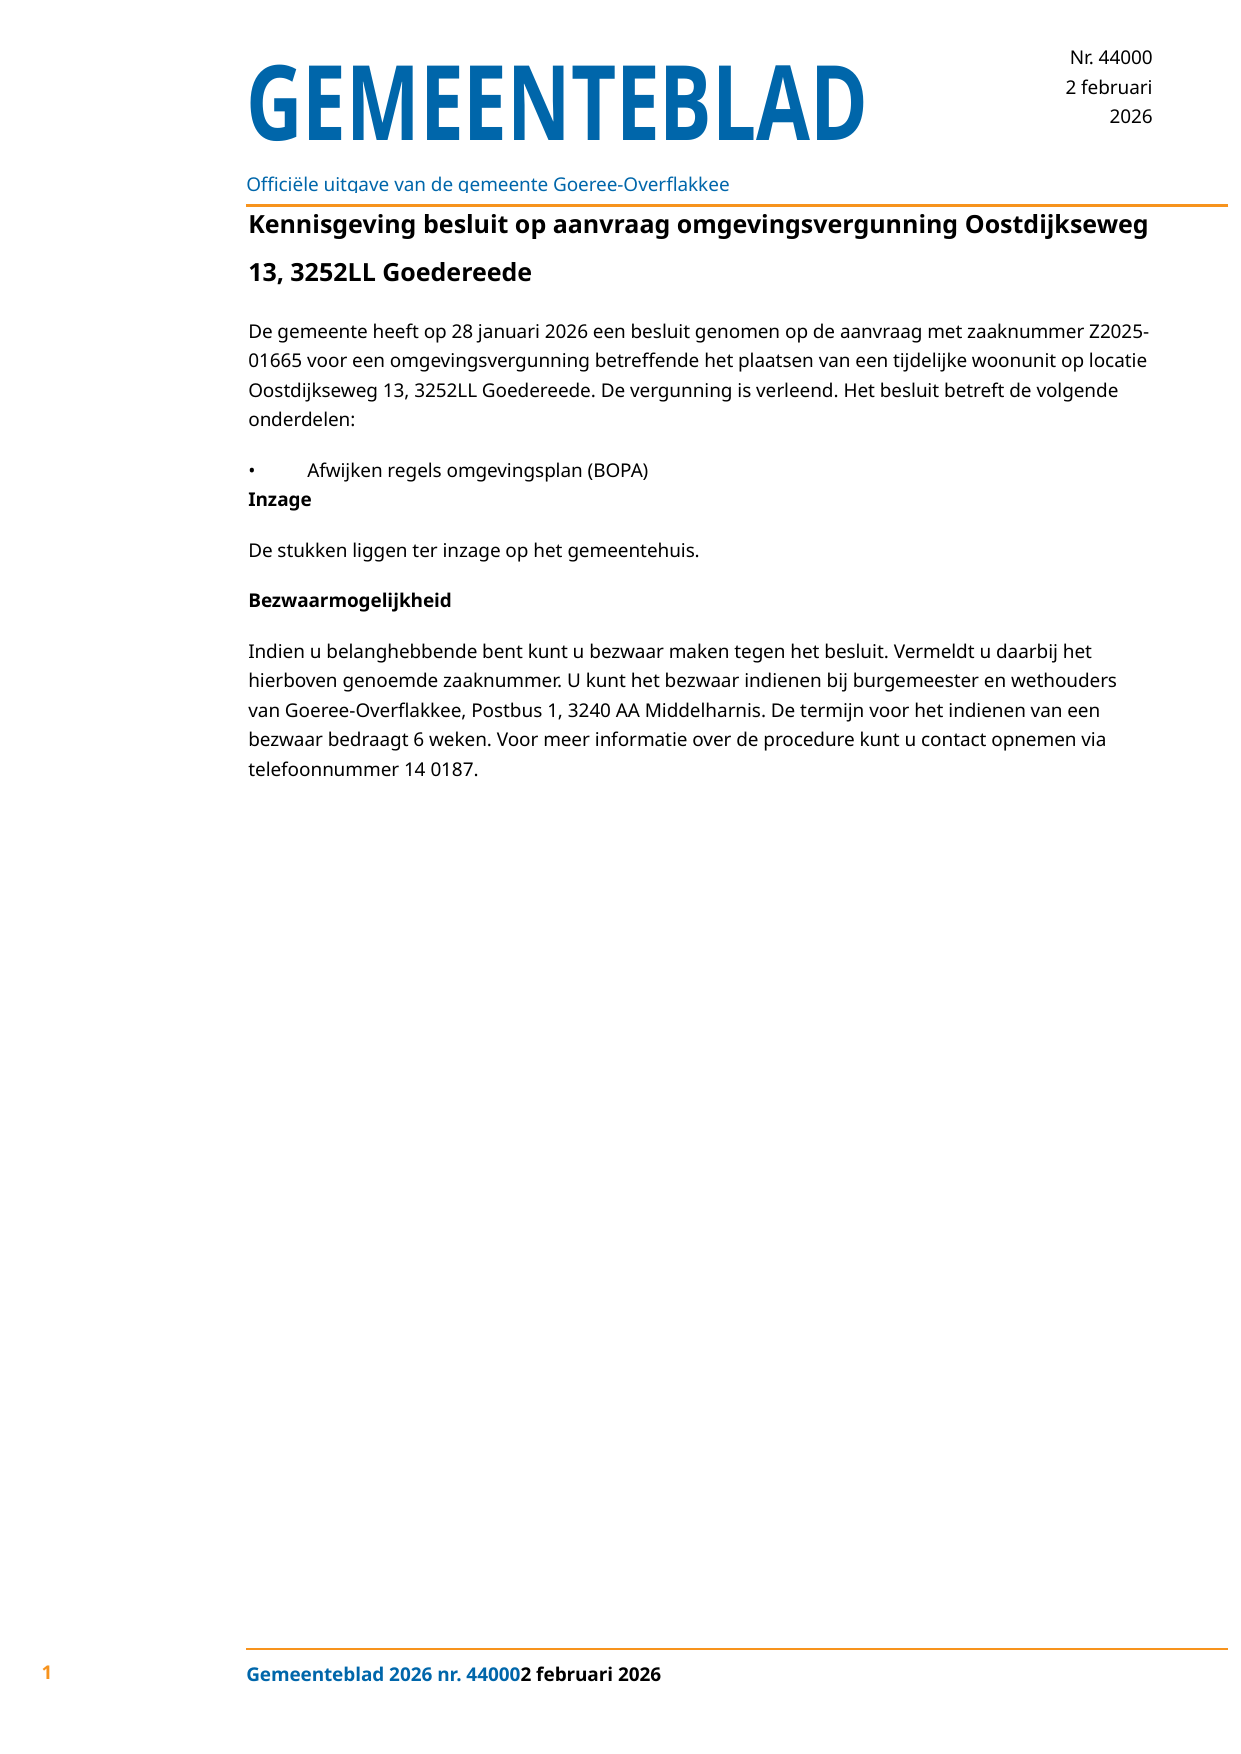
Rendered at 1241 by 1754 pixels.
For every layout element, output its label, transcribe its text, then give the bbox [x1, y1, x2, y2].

text Bezwaarmogelijkheid [248, 587, 1152, 613]
picture [41, 47, 231, 172]
text De gemeente heeft op 28 januari 2026 een besluit genomen op de aanvraag met zaaknummer Z2025-01665 voor een omgevingsvergunning betreffende het plaatsen van een tijdelijke woonunit op locatie Oostdijkseweg 13, 3252LL Goedereede. De vergunning is verleend. Het besluit betreft de volgende onderdelen: [248, 318, 1152, 432]
list Afwijken regels omgevingsplan (BOPA) [248, 457, 1152, 483]
text Inzage [248, 487, 1152, 512]
text De stukken liggen ter inzage op het gemeentehuis. [248, 537, 1152, 563]
text Indien u belanghebbende bent kunt u bezwaar maken tegen het besluit. Vermeldt u daarbij het hierboven genoemde zaaknummer. U kunt het bezwaar indienen bij burgemeester en wethouders van Goeree-Overflakkee, Postbus 1, 3240 AA Middelharnis. De termijn voor het indienen van een bezwaar bedraagt 6 weken. Voor meer informatie over de procedure kunt u contact opnemen via telefoonnummer 14 0187. [248, 638, 1152, 782]
text Kennisgeving besluit op aanvraag omgevingsvergunning Oostdijkseweg 13, 3252LL Goedereede [248, 207, 1152, 288]
